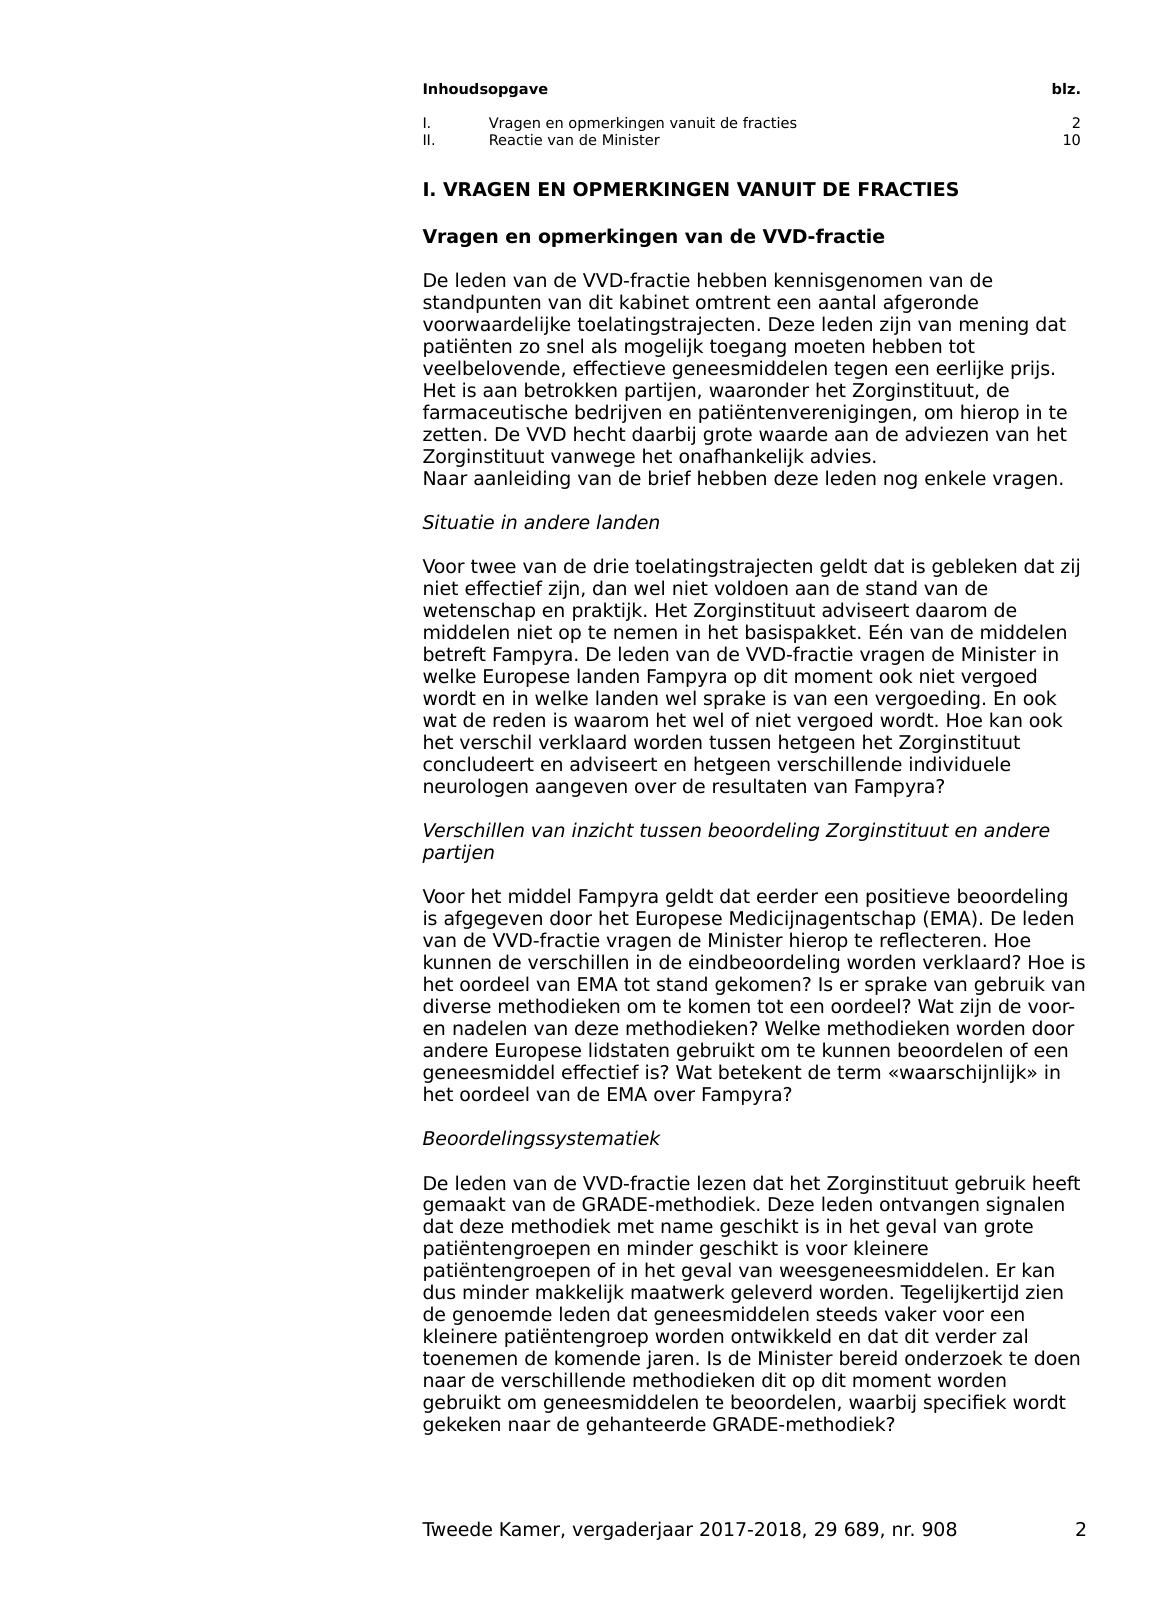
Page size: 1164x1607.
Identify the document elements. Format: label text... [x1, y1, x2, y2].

subtitle Vragen en opmerkingen van de VVD-fractie [422, 226, 1087, 248]
text Voor twee van de drie toelatingstrajecten geldt dat is gebleken dat zij niet effectief zijn, dan wel niet voldoen aan de stand van de wetenschap en praktijk. Het Zorginstituut adviseert daarom de middelen niet op te nemen in het basispakket. Eén van de middelen betreft Fampyra. De leden van de VVD-fractie vragen de Minister in welke Europese landen Fampyra op dit moment ook niet vergoed wordt en in welke landen wel sprake is van een vergoeding. En ook wat de reden is waarom het wel of niet vergoed wordt. Hoe kan ook het verschil verklaard worden tussen hetgeen het Zorginstituut concludeert en adviseert en hetgeen verschillende individuele neurologen aangeven over de resultaten van Fampyra? [422, 556, 1087, 798]
subtitle Verschillen van inzicht tussen beoordeling Zorginstituut en andere partijen [422, 820, 1087, 864]
table_cell II. [422, 132, 483, 149]
table_cell [950, 98, 1087, 115]
table_cell 10 [950, 132, 1087, 149]
subtitle I. VRAGEN EN OPMERKINGEN VANUIT DE FRACTIES [422, 179, 1087, 201]
table_cell 2 [950, 115, 1087, 132]
subtitle Situatie in andere landen [422, 512, 1087, 534]
table_cell I. [422, 115, 483, 132]
table_cell Vragen en opmerkingen vanuit de fracties [483, 115, 949, 132]
text De leden van de VVD-fractie hebben kennisgenomen van de standpunten van dit kabinet omtrent een aantal afgeronde voorwaardelijke toelatingstrajecten. Deze leden zijn van mening dat patiënten zo snel als mogelijk toegang moeten hebben tot veelbelovende, effectieve geneesmiddelen tegen een eerlijke prijs. Het is aan betrokken partijen, waaronder het Zorginstituut, de farmaceutische bedrijven en patiëntenverenigingen, om hierop in te zetten. De VVD hecht daarbij grote waarde aan de adviezen van het Zorginstituut vanwege het onafhankelijk advies. [422, 270, 1087, 468]
text Naar aanleiding van de brief hebben deze leden nog enkele vragen. [422, 468, 1087, 490]
table_header Inhoudsopgave [422, 81, 949, 98]
text Voor het middel Fampyra geldt dat eerder een positieve beoordeling is afgegeven door het Europese Medicijnagentschap (EMA). De leden van de VVD-fractie vragen de Minister hierop te reflecteren. Hoe kunnen de verschillen in de eindbeoordeling worden verklaard? Hoe is het oordeel van EMA tot stand gekomen? Is er sprake van gebruik van diverse methodieken om te komen tot een oordeel? Wat zijn de voor- en nadelen van deze methodieken? Welke methodieken worden door andere Europese lidstaten gebruikt om te kunnen beoordelen of een geneesmiddel effectief is? Wat betekent de term «waarschijnlijk» in het oordeel van de EMA over Fampyra? [422, 886, 1087, 1106]
table_cell Reactie van de Minister [483, 132, 949, 149]
table_cell [483, 98, 949, 115]
table_cell [422, 98, 483, 115]
table_header blz. [950, 81, 1087, 98]
text De leden van de VVD-fractie lezen dat het Zorginstituut gebruik heeft gemaakt van de GRADE-methodiek. Deze leden ontvangen signalen dat deze methodiek met name geschikt is in het geval van grote patiëntengroepen en minder geschikt is voor kleinere patiëntengroepen of in het geval van weesgeneesmiddelen. Er kan dus minder makkelijk maatwerk geleverd worden. Tegelijkertijd zien de genoemde leden dat geneesmiddelen steeds vaker voor een kleinere patiëntengroep worden ontwikkeld en dat dit verder zal toenemen de komende jaren. Is de Minister bereid onderzoek te doen naar de verschillende methodieken dit op dit moment worden gebruikt om geneesmiddelen te beoordelen, waarbij specifiek wordt gekeken naar de gehanteerde GRADE-methodiek? [422, 1172, 1087, 1436]
subtitle Beoordelingssystematiek [422, 1128, 1087, 1150]
